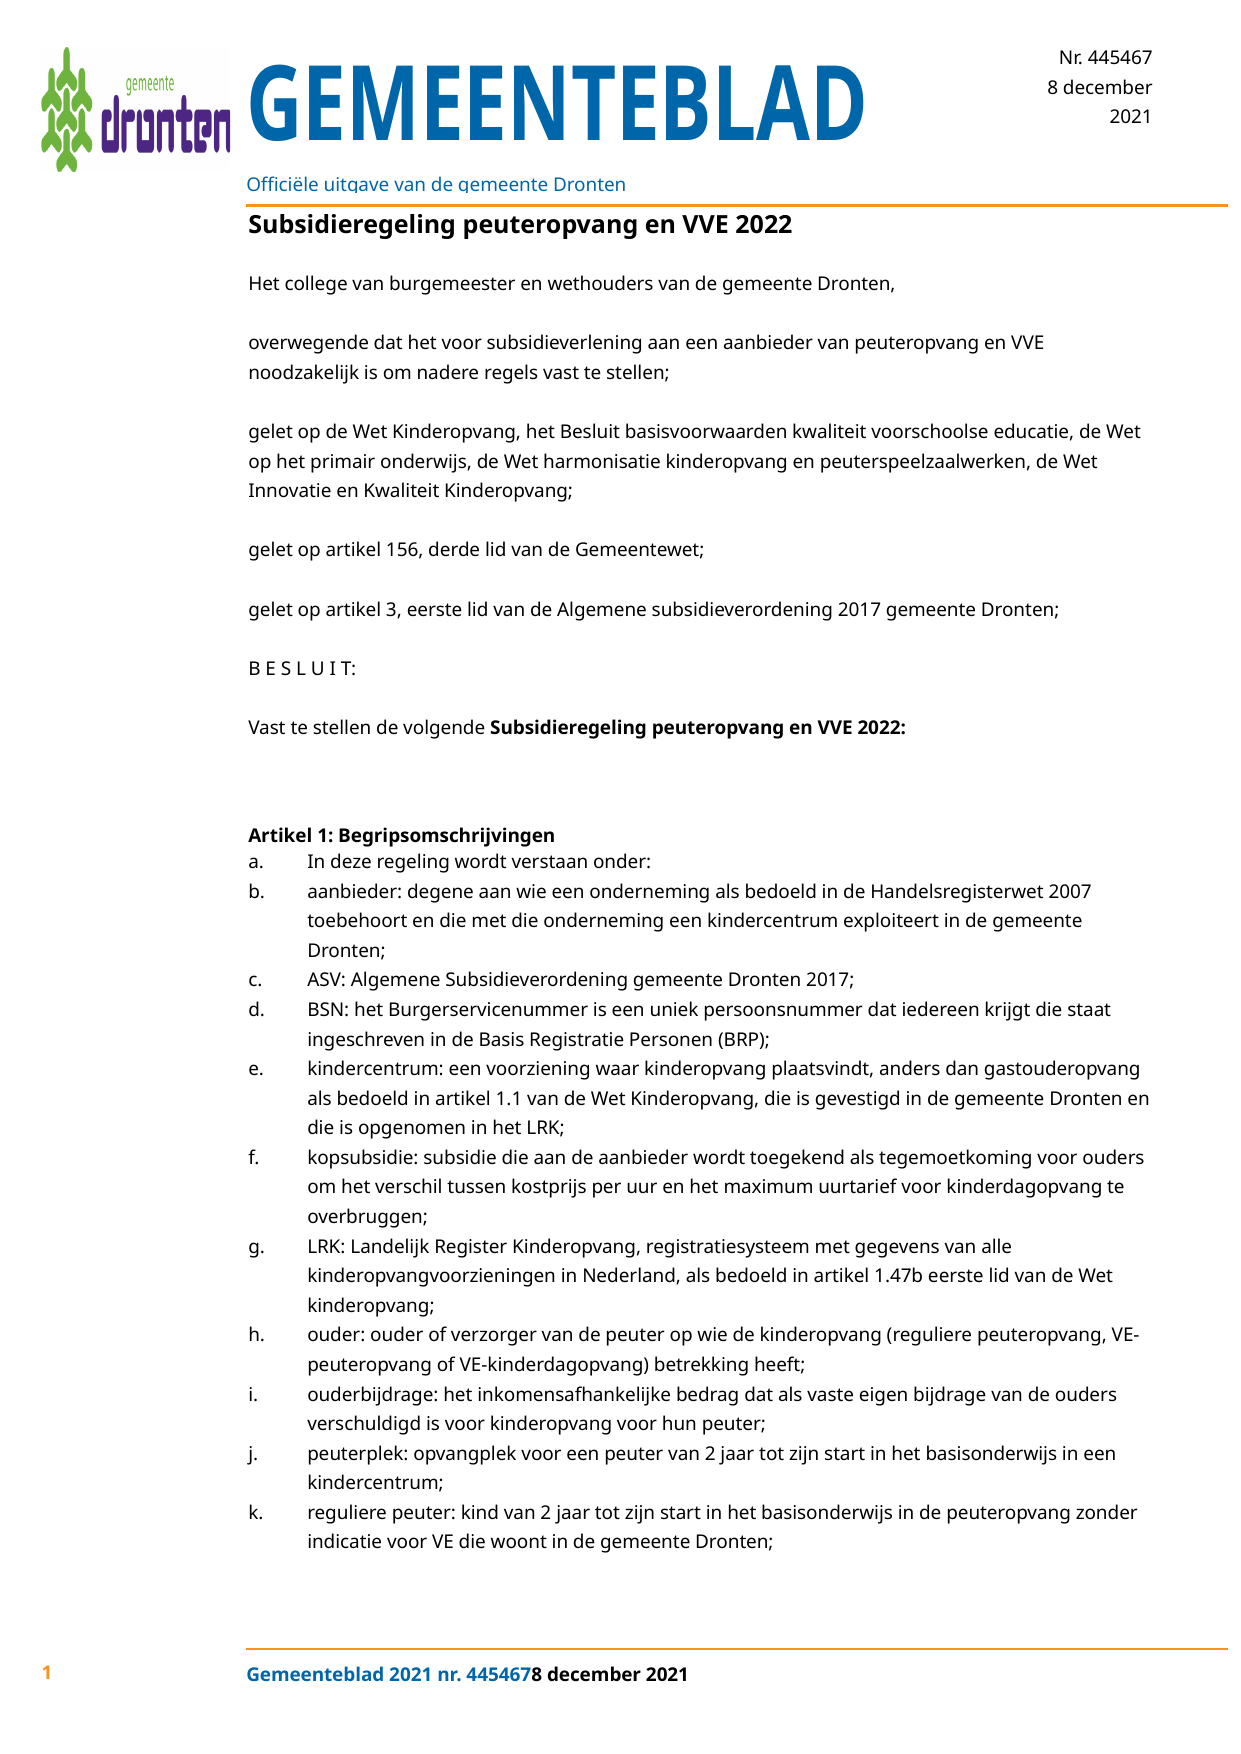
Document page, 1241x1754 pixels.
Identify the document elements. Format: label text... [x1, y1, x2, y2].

list LRK: Landelijk Register Kinderopvang, registratiesysteem met gegevens van alle kinderopvangvoorzieningen in Nederland, als bedoeld in artikel 1.47b eerste lid van de Wet kinderopvang; [248, 1233, 1152, 1318]
text Artikel 1: Begripsomschrijvingen [248, 822, 1152, 848]
text gelet op de Wet Kinderopvang, het Besluit basisvoorwaarden kwaliteit voorschoolse educatie, de Wet op het primair onderwijs, de Wet harmonisatie kinderopvang en peuterspeelzaalwerken, de Wet Innovatie en Kwaliteit Kinderopvang; [248, 418, 1152, 503]
text Het college van burgemeester en wethouders van de gemeente Dronten, [248, 270, 1152, 296]
list ouder: ouder of verzorger van de peuter op wie de kinderopvang (reguliere peuteropvang, VE-peuteropvang of VE-kinderdagopvang) betrekking heeft; [248, 1322, 1152, 1377]
text Vast te stellen de volgende Subsidieregeling peuteropvang en VVE 2022: [248, 714, 1152, 740]
list BSN: het Burgerservicenummer is een uniek persoonsnummer dat iedereen krijgt die staat ingeschreven in de Basis Registratie Personen (BRP); [248, 996, 1152, 1051]
list ouderbijdrage: het inkomensafhankelijke bedrag dat als vaste eigen bijdrage van de ouders verschuldigd is voor kinderopvang voor hun peuter; [248, 1381, 1152, 1436]
list reguliere peuter: kind van 2 jaar tot zijn start in het basisonderwijs in de peuteropvang zonder indicatie voor VE die woont in de gemeente Dronten; [248, 1499, 1152, 1554]
picture [41, 47, 231, 172]
list peuterplek: opvangplek voor een peuter van 2 jaar tot zijn start in het basisonderwijs in een kindercentrum; [248, 1440, 1152, 1495]
text Subsidieregeling peuteropvang en VVE 2022 [248, 207, 1152, 241]
text gelet op artikel 156, derde lid van de Gemeentewet; [248, 537, 1152, 562]
text gelet op artikel 3, eerste lid van de Algemene subsidieverordening 2017 gemeente Dronten; [248, 596, 1152, 621]
list kindercentrum: een voorziening waar kinderopvang plaatsvindt, anders dan gastouderopvang als bedoeld in artikel 1.1 van de Wet Kinderopvang, die is gevestigd in de gemeente Dronten en die is opgenomen in het LRK; [248, 1055, 1152, 1140]
list ASV: Algemene Subsidieverordening gemeente Dronten 2017; [248, 967, 1152, 992]
text overwegende dat het voor subsidieverlening aan een aanbieder van peuteropvang en VVE noodzakelijk is om nadere regels vast te stellen; [248, 329, 1152, 385]
text B E S L U I T: [248, 655, 1152, 681]
list In deze regeling wordt verstaan onder: [248, 848, 1152, 874]
list kopsubsidie: subsidie die aan de aanbieder wordt toegekend als tegemoetkoming voor ouders om het verschil tussen kostprijs per uur en het maximum uurtarief voor kinderdagopvang te overbruggen; [248, 1144, 1152, 1229]
list aanbieder: degene aan wie een onderneming als bedoeld in de Handelsregisterwet 2007 toebehoort en die met die onderneming een kindercentrum exploiteert in de gemeente Dronten; [248, 878, 1152, 963]
